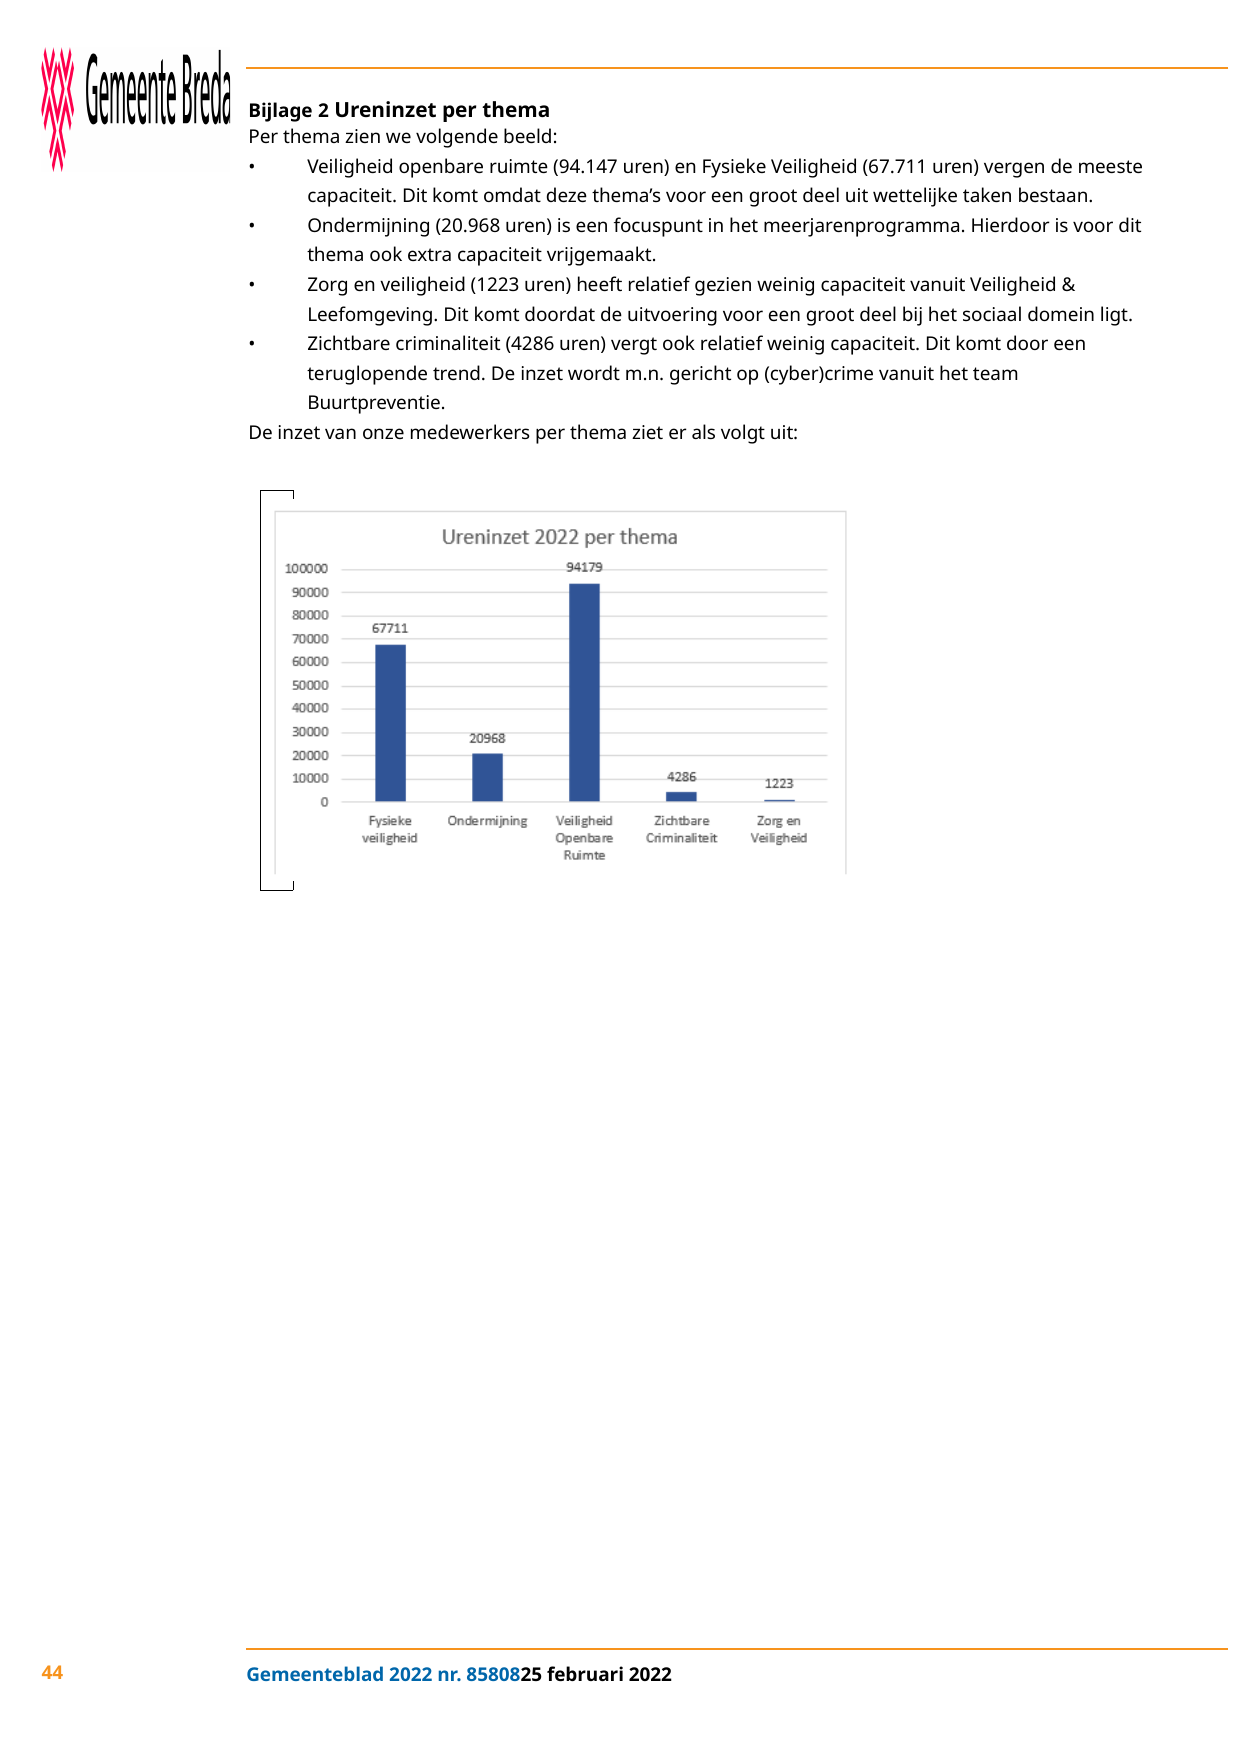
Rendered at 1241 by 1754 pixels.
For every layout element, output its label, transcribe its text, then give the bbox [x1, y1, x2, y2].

text Bijlage 2 Ureninzet per thema [248, 95, 1152, 123]
list Zichtbare criminaliteit (4286 uren) vergt ook relatief weinig capaciteit. Dit komt door een teruglopende trend. De inzet wordt m.n. gericht op (cyber)crime vanuit het team Buurtpreventie. [248, 330, 1152, 415]
list Zorg en veiligheid (1223 uren) heeft relatief gezien weinig capaciteit vanuit Veiligheid & Leefomgeving. Dit komt doordat de uitvoering voor een groot deel bij het sociaal domein ligt. [248, 271, 1152, 327]
text Per thema zien we volgende beeld: [248, 123, 1152, 149]
picture [41, 47, 231, 172]
text De inzet van onze medewerkers per thema ziet er als volgt uit: [248, 419, 1152, 445]
list Ondermijning (20.968 uren) is een focuspunt in het meerjarenprogramma. Hierdoor is voor dit thema ook extra capaciteit vrijgemaakt. [248, 212, 1152, 267]
picture [268, 499, 860, 881]
list Veiligheid openbare ruimte (94.147 uren) en Fysieke Veiligheid (67.711 uren) vergen de meeste capaciteit. Dit komt omdat deze thema’s voor een groot deel uit wettelijke taken bestaan. [248, 153, 1152, 208]
